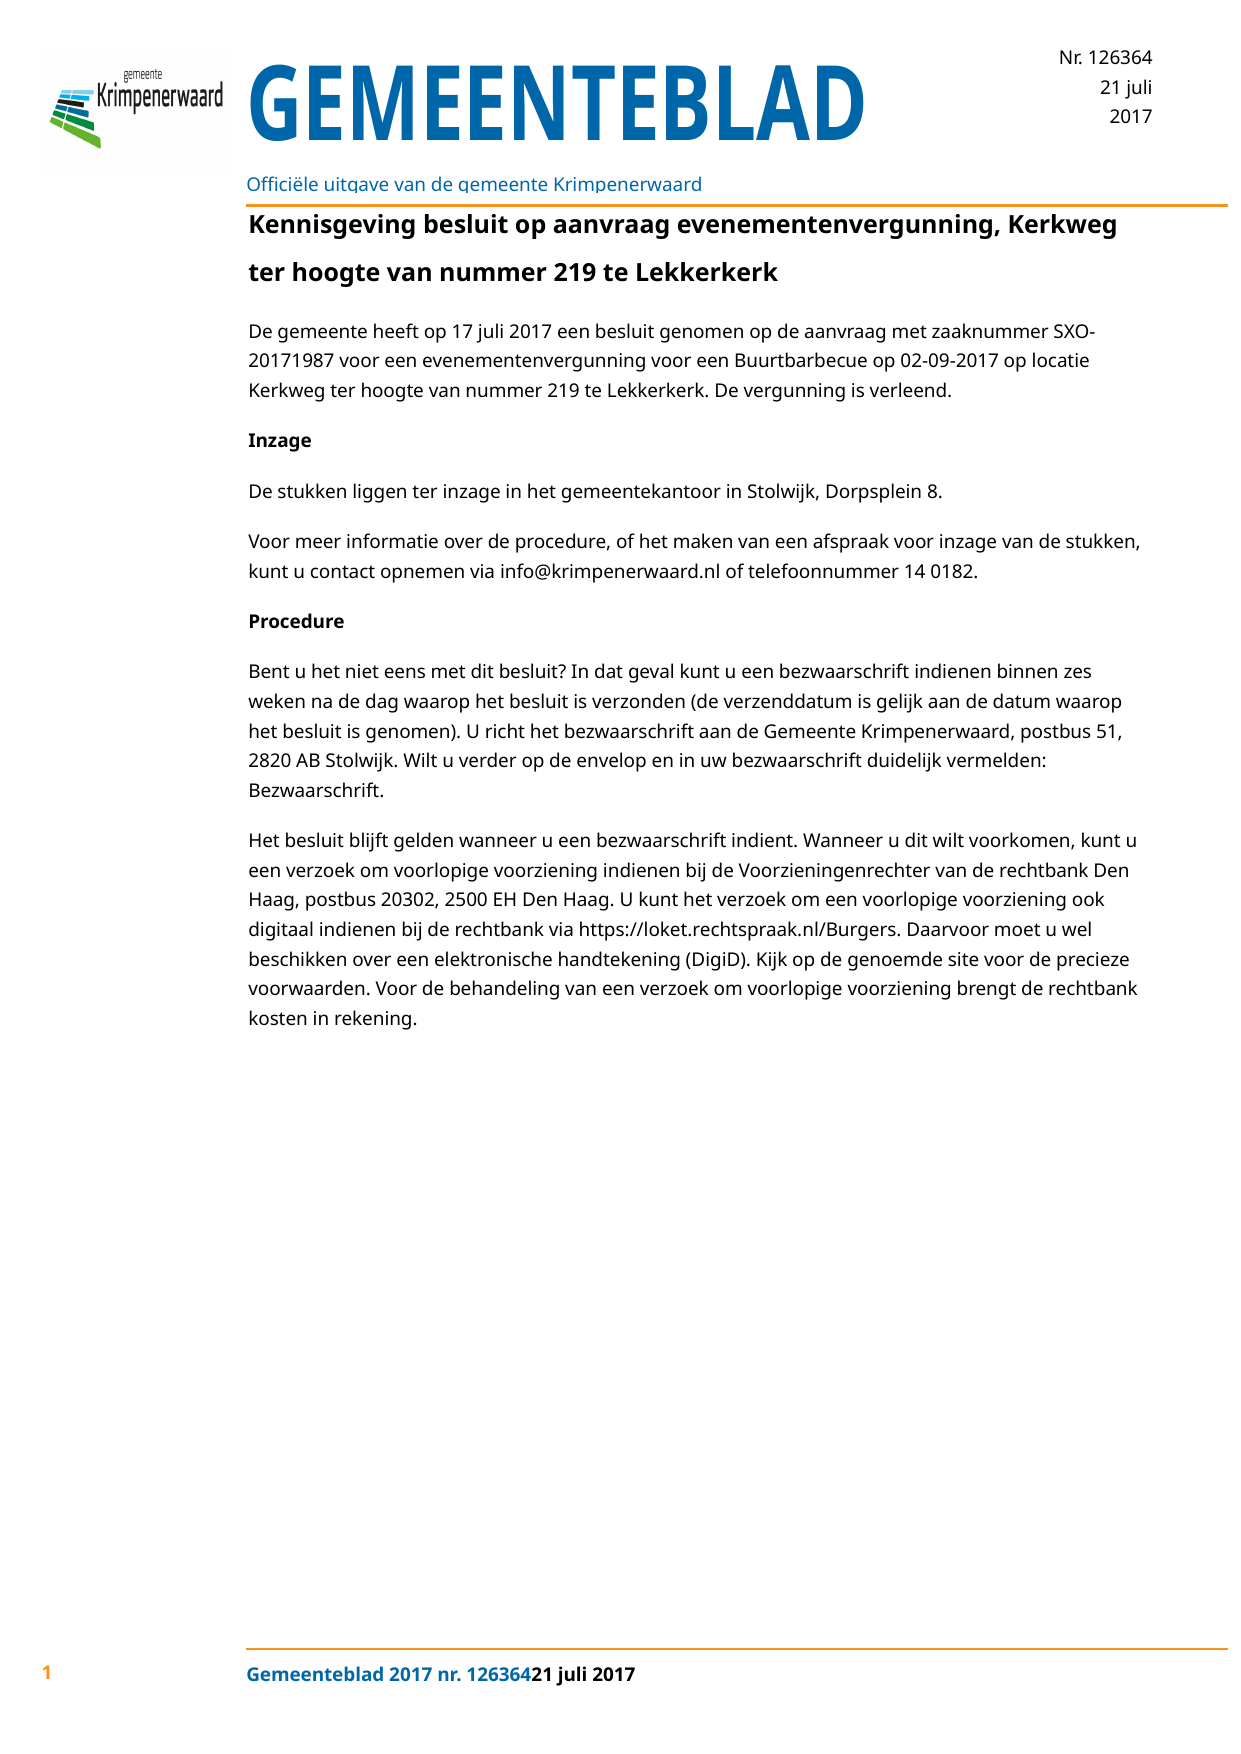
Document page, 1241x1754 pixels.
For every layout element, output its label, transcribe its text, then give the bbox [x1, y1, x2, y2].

text Inzage [248, 427, 1152, 453]
text De stukken liggen ter inzage in het gemeentekantoor in Stolwijk, Dorpsplein 8. [248, 478, 1152, 504]
text Voor meer informatie over de procedure, of het maken van een afspraak voor inzage van de stukken, kunt u contact opnemen via info@krimpenerwaard.nl of telefoonnummer 14 0182. [248, 528, 1152, 584]
text Bent u het niet eens met dit besluit? In dat geval kunt u een bezwaarschrift indienen binnen zes weken na de dag waarop het besluit is verzonden (de verzenddatum is gelijk aan de datum waarop het besluit is genomen). U richt het bezwaarschrift aan de Gemeente Krimpenerwaard, postbus 51, 2820 AB Stolwijk. Wilt u verder op de envelop en in uw bezwaarschrift duidelijk vermelden: Bezwaarschrift. [248, 659, 1152, 803]
picture [41, 47, 231, 172]
text De gemeente heeft op 17 juli 2017 een besluit genomen op de aanvraag met zaaknummer SXO-20171987 voor een evenementenvergunning voor een Buurtbarbecue op 02-09-2017 op locatie Kerkweg ter hoogte van nummer 219 te Lekkerkerk. De vergunning is verleend. [248, 318, 1152, 403]
text Procedure [248, 608, 1152, 634]
text Kennisgeving besluit op aanvraag evenementenvergunning, Kerkweg ter hoogte van nummer 219 te Lekkerkerk [248, 207, 1152, 288]
text Het besluit blijft gelden wanneer u een bezwaarschrift indient. Wanneer u dit wilt voorkomen, kunt u een verzoek om voorlopige voorziening indienen bij de Voorzieningenrechter van de rechtbank Den Haag, postbus 20302, 2500 EH Den Haag. U kunt het verzoek om een voorlopige voorziening ook digitaal indienen bij de rechtbank via https://loket.rechtspraak.nl/Burgers. Daarvoor moet u wel beschikken over een elektronische handtekening (DigiD). Kijk op de genoemde site voor de precieze voorwaarden. Voor de behandeling van een verzoek om voorlopige voorziening brengt de rechtbank kosten in rekening. [248, 827, 1152, 1031]
